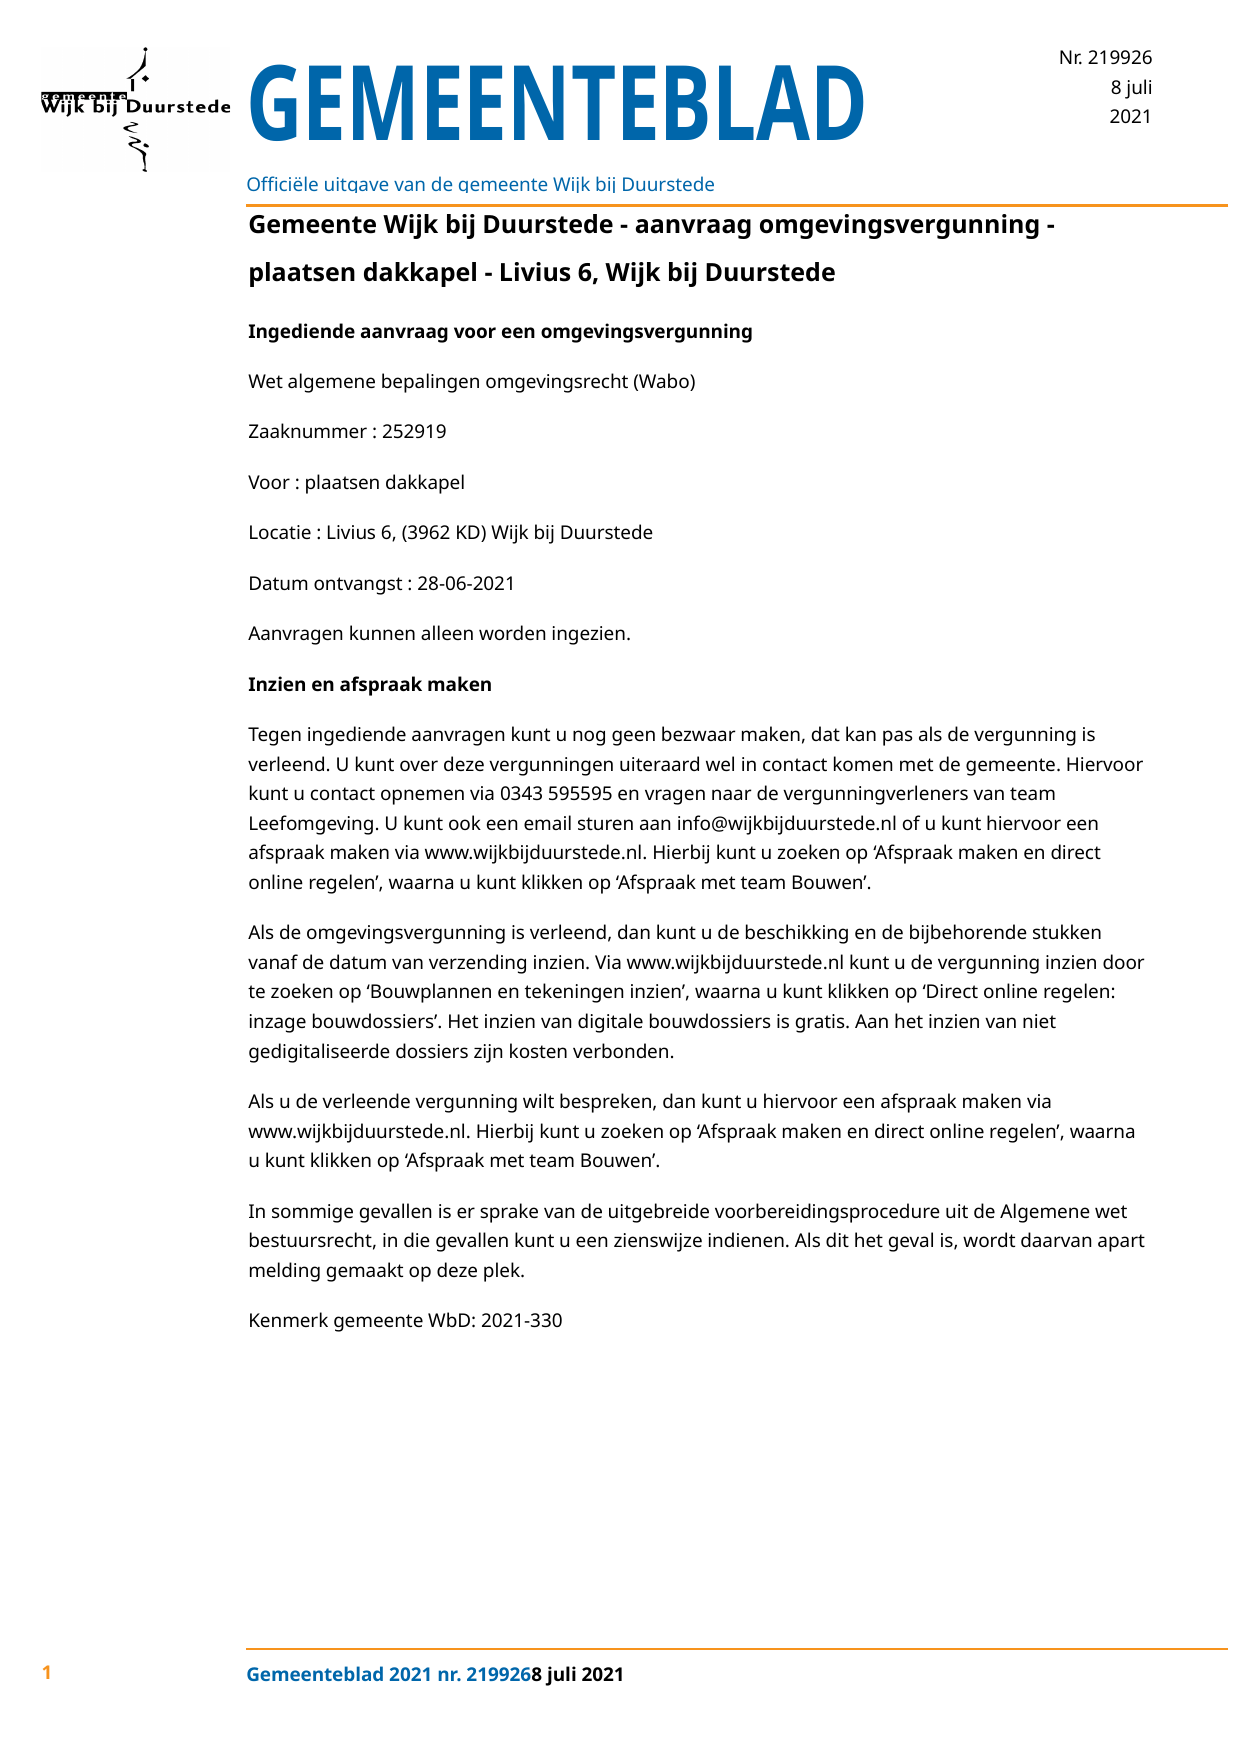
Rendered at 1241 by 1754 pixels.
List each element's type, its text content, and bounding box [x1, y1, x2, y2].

text Gemeente Wijk bij Duurstede - aanvraag omgevingsvergunning - plaatsen dakkapel - Livius 6, Wijk bij Duurstede [248, 207, 1152, 288]
text Als u de verleende vergunning wilt bespreken, dan kunt u hiervoor een afspraak maken via www.wijkbijduurstede.nl. Hierbij kunt u zoeken op ‘Afspraak maken en direct online regelen’, waarna u kunt klikken op ‘Afspraak met team Bouwen’. [248, 1088, 1152, 1173]
picture [41, 47, 231, 172]
text Ingediende aanvraag voor een omgevingsvergunning [248, 318, 1152, 344]
text Datum ontvangst : 28-06-2021 [248, 570, 1152, 596]
text Locatie : Livius 6, (3962 KD) Wijk bij Duurstede [248, 519, 1152, 545]
text In sommige gevallen is er sprake van de uitgebreide voorbereidingsprocedure uit de Algemene wet bestuursrecht, in die gevallen kunt u een zienswijze indienen. Als dit het geval is, wordt daarvan apart melding gemaakt op deze plek. [248, 1198, 1152, 1283]
text Inzien en afspraak maken [248, 671, 1152, 697]
text Tegen ingediende aanvragen kunt u nog geen bezwaar maken, dat kan pas als de vergunning is verleend. U kunt over deze vergunningen uiteraard wel in contact komen met de gemeente. Hiervoor kunt u contact opnemen via 0343 595595 en vragen naar de vergunningverleners van team Leefomgeving. U kunt ook een email sturen aan info@wijkbijduurstede.nl of u kunt hiervoor een afspraak maken via www.wijkbijduurstede.nl. Hierbij kunt u zoeken op ‘Afspraak maken en direct online regelen’, waarna u kunt klikken op ‘Afspraak met team Bouwen’. [248, 721, 1152, 895]
text Wet algemene bepalingen omgevingsrecht (Wabo) [248, 368, 1152, 394]
text Voor : plaatsen dakkapel [248, 469, 1152, 495]
text Aanvragen kunnen alleen worden ingezien. [248, 620, 1152, 646]
text Zaaknummer : 252919 [248, 419, 1152, 444]
text Als de omgevingsvergunning is verleend, dan kunt u de beschikking en de bijbehorende stukken vanaf de datum van verzending inzien. Via www.wijkbijduurstede.nl kunt u de vergunning inzien door te zoeken op ‘Bouwplannen en tekeningen inzien’, waarna u kunt klikken op ‘Direct online regelen: inzage bouwdossiers’. Het inzien van digitale bouwdossiers is gratis. Aan het inzien van niet gedigitaliseerde dossiers zijn kosten verbonden. [248, 919, 1152, 1064]
text Kenmerk gemeente WbD: 2021-330 [248, 1307, 1152, 1333]
